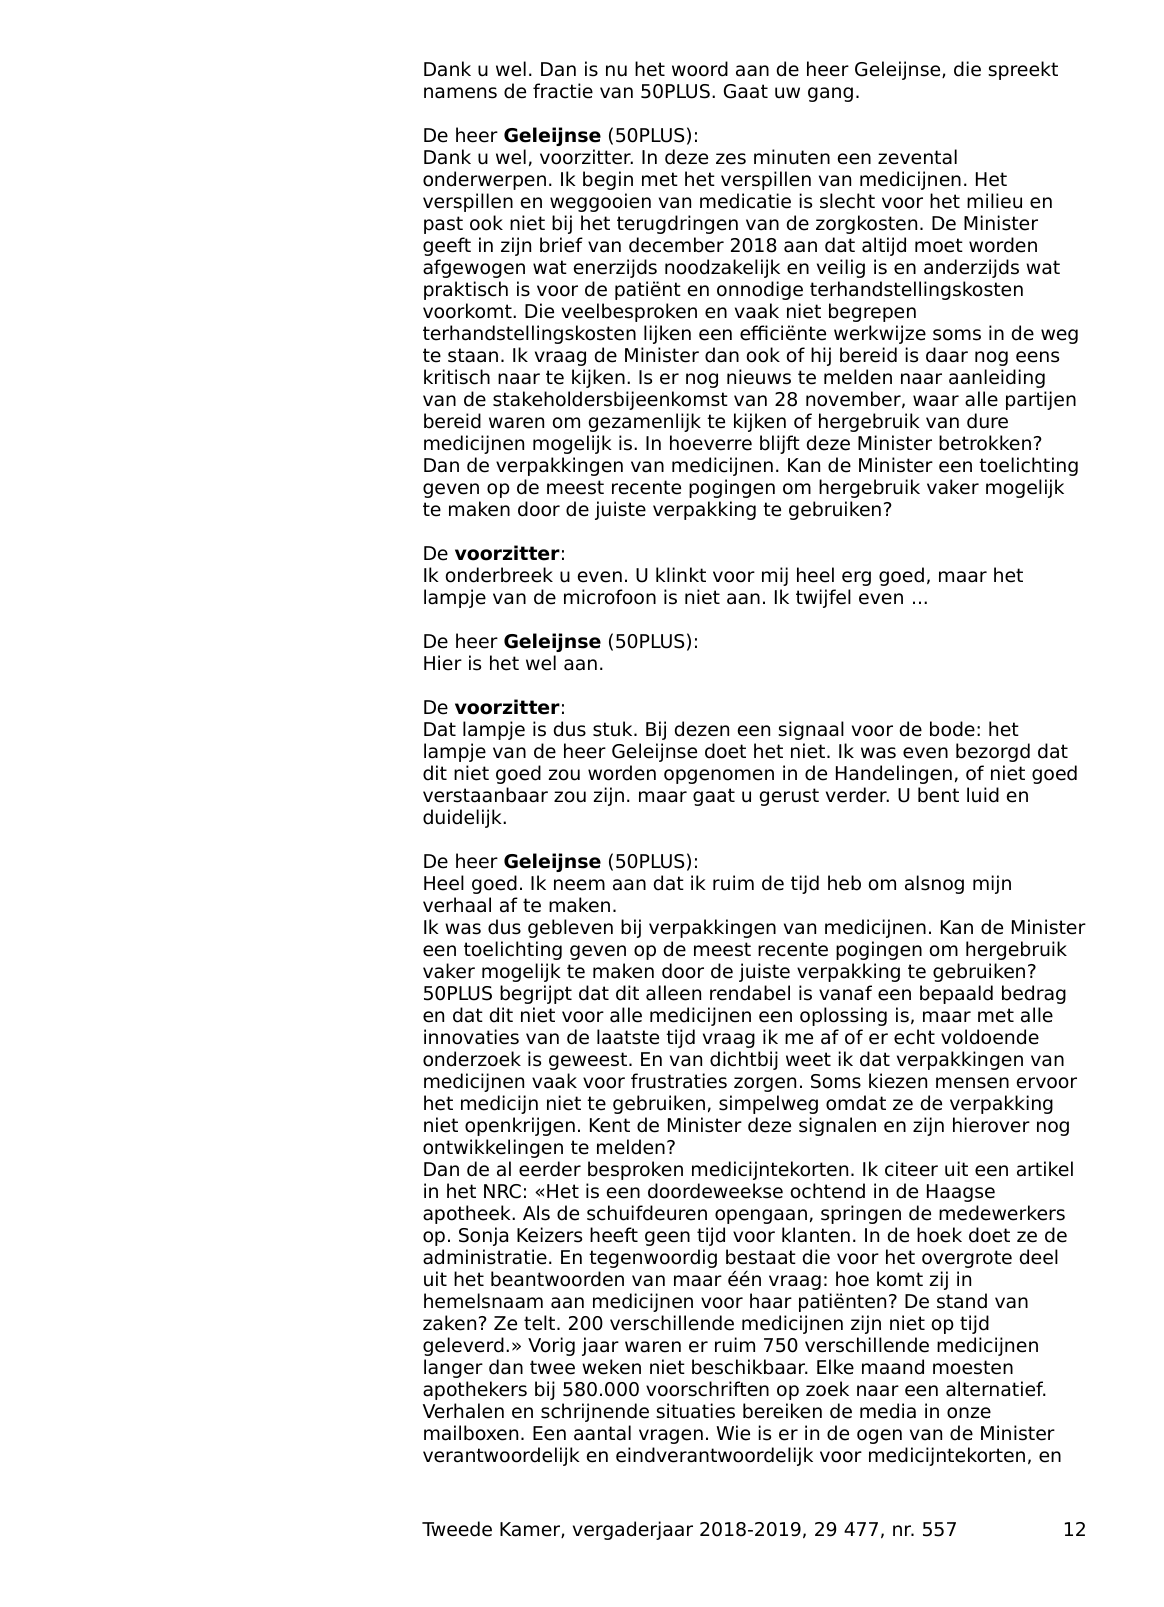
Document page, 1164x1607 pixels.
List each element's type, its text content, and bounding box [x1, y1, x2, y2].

text De heer Geleijnse (50PLUS): [422, 125, 1087, 147]
text De heer Geleijnse (50PLUS): [422, 851, 1087, 873]
text Dank u wel. Dan is nu het woord aan de heer Geleijnse, die spreekt namens de fractie van 50PLUS. Gaat uw gang. [422, 59, 1087, 103]
text Ik onderbreek u even. U klinkt voor mij heel erg goed, maar het lampje van de microfoon is niet aan. Ik twijfel even ... [422, 565, 1087, 609]
text De heer Geleijnse (50PLUS): [422, 631, 1087, 653]
text De voorzitter: [422, 697, 1087, 719]
text Hier is het wel aan. [422, 653, 1087, 675]
text Ik was dus gebleven bij verpakkingen van medicijnen. Kan de Minister een toelichting geven op de meest recente pogingen om hergebruik vaker mogelijk te maken door de juiste verpakking te gebruiken? 50PLUS begrijpt dat dit alleen rendabel is vanaf een bepaald bedrag en dat dit niet voor alle medicijnen een oplossing is, maar met alle innovaties van de laatste tijd vraag ik me af of er echt voldoende onderzoek is geweest. En van dichtbij weet ik dat verpakkingen van medicijnen vaak voor frustraties zorgen. Soms kiezen mensen ervoor het medicijn niet te gebruiken, simpelweg omdat ze de verpakking niet openkrijgen. Kent de Minister deze signalen en zijn hierover nog ontwikkelingen te melden? [422, 917, 1087, 1159]
text Heel goed. Ik neem aan dat ik ruim de tijd heb om alsnog mijn verhaal af te maken. [422, 873, 1087, 917]
text Dan de verpakkingen van medicijnen. Kan de Minister een toelichting geven op de meest recente pogingen om hergebruik vaker mogelijk te maken door de juiste verpakking te gebruiken? [422, 455, 1087, 521]
text Dat lampje is dus stuk. Bij dezen een signaal voor de bode: het lampje van de heer Geleijnse doet het niet. Ik was even bezorgd dat dit niet goed zou worden opgenomen in de Handelingen, of niet goed verstaanbaar zou zijn. maar gaat u gerust verder. U bent luid en duidelijk. [422, 719, 1087, 829]
text Dank u wel, voorzitter. In deze zes minuten een zevental onderwerpen. Ik begin met het verspillen van medicijnen. Het verspillen en weggooien van medicatie is slecht voor het milieu en past ook niet bij het terugdringen van de zorgkosten. De Minister geeft in zijn brief van december 2018 aan dat altijd moet worden afgewogen wat enerzijds noodzakelijk en veilig is en anderzijds wat praktisch is voor de patiënt en onnodige terhandstellingskosten voorkomt. Die veelbesproken en vaak niet begrepen terhandstellingskosten lijken een efficiënte werkwijze soms in de weg te staan. Ik vraag de Minister dan ook of hij bereid is daar nog eens kritisch naar te kijken. Is er nog nieuws te melden naar aanleiding van de stakeholdersbijeenkomst van 28 november, waar alle partijen bereid waren om gezamenlijk te kijken of hergebruik van dure medicijnen mogelijk is. In hoeverre blijft deze Minister betrokken? [422, 147, 1087, 455]
text Dan de al eerder besproken medicijntekorten. Ik citeer uit een artikel in het NRC: «Het is een doordeweekse ochtend in de Haagse apotheek. Als de schuifdeuren opengaan, springen de medewerkers op. Sonja Keizers heeft geen tijd voor klanten. In de hoek doet ze de administratie. En tegenwoordig bestaat die voor het overgrote deel uit het beantwoorden van maar één vraag: hoe komt zij in hemelsnaam aan medicijnen voor haar patiënten? De stand van zaken? Ze telt. 200 verschillende medicijnen zijn niet op tijd geleverd.» Vorig jaar waren er ruim 750 verschillende medicijnen langer dan twee weken niet beschikbaar. Elke maand moesten apothekers bij 580.000 voorschriften op zoek naar een alternatief. Verhalen en schrijnende situaties bereiken de media in onze mailboxen. Een aantal vragen. Wie is er in de ogen van de Minister verantwoordelijk en eindverantwoordelijk voor medicijntekorten, en [422, 1159, 1087, 1467]
text De voorzitter: [422, 543, 1087, 565]
